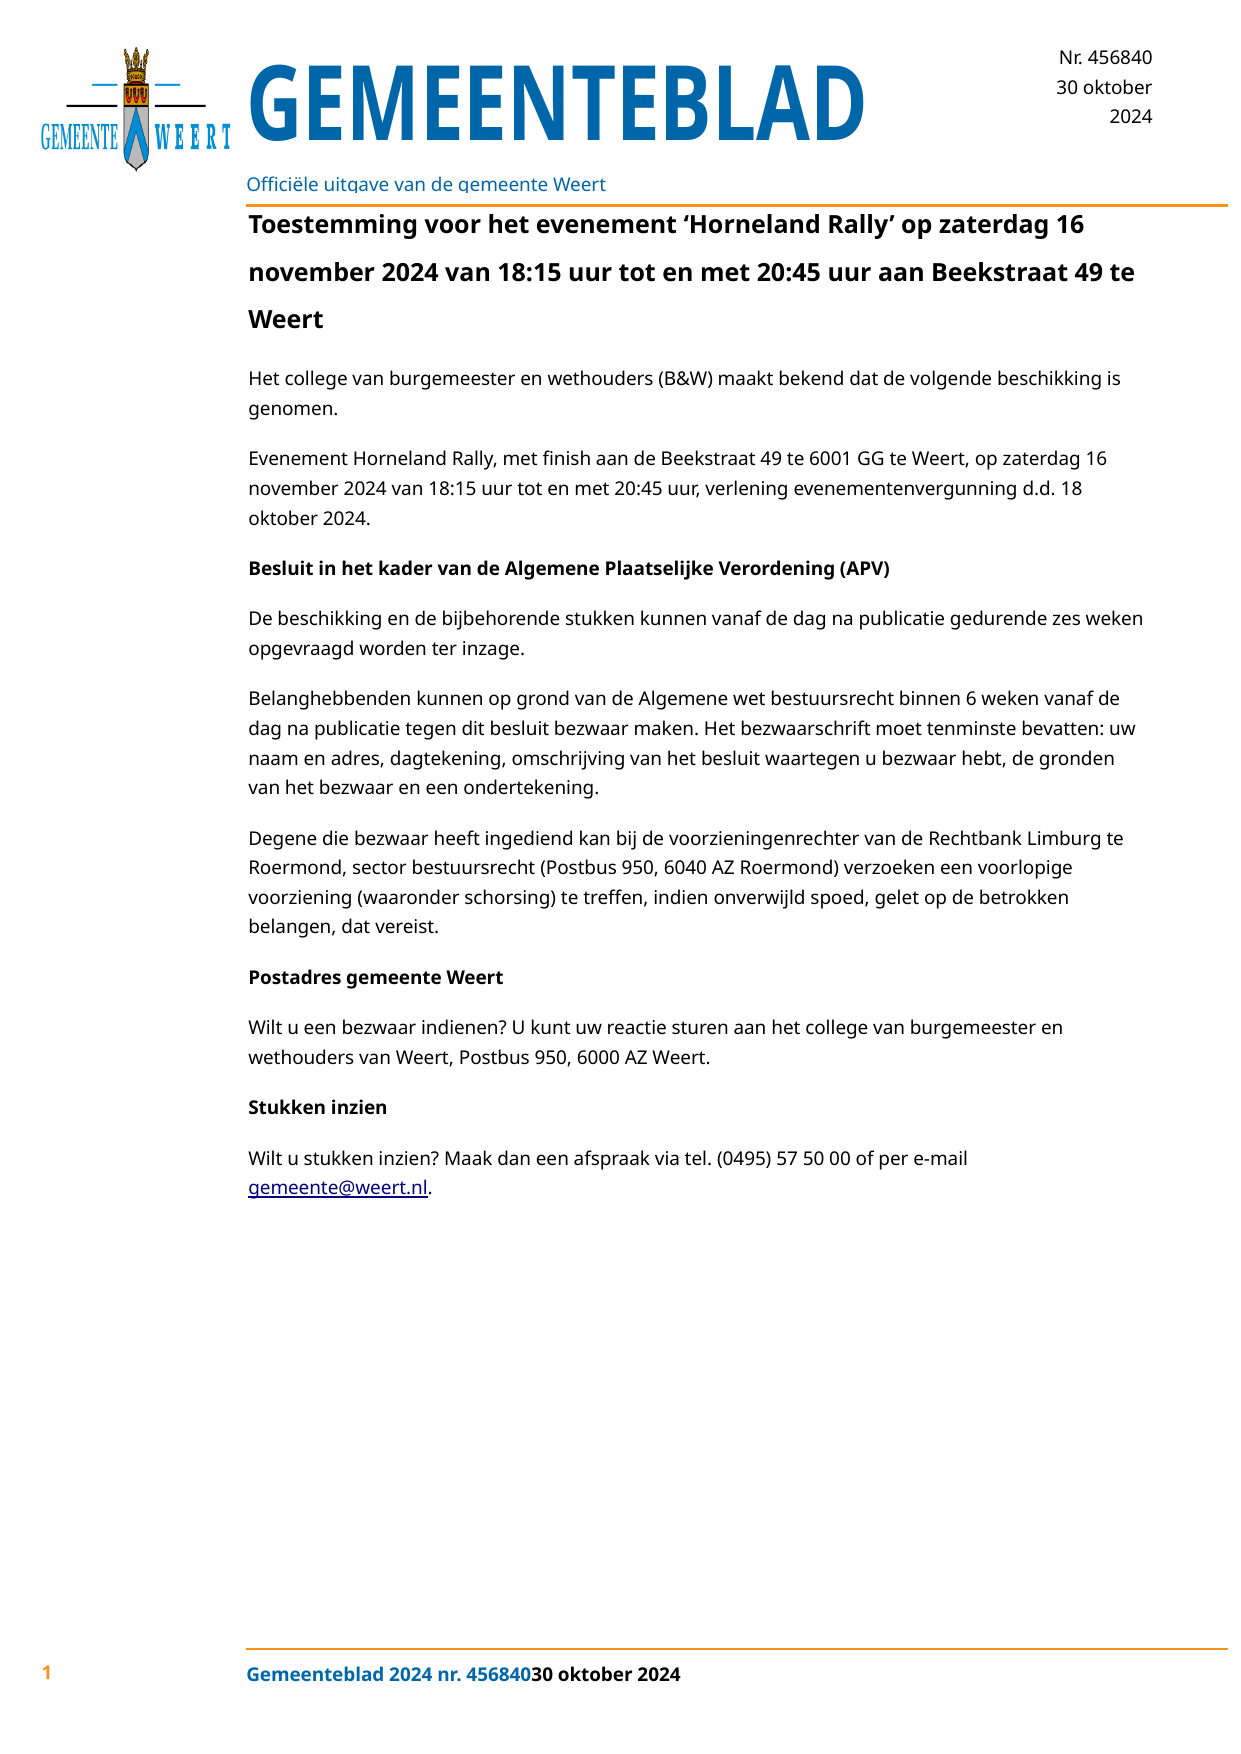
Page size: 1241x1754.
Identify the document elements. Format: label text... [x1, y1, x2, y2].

text Besluit in het kader van de Algemene Plaatselijke Verordening (APV) [248, 555, 1152, 581]
text Stukken inzien [248, 1094, 1152, 1120]
text Postadres gemeente Weert [248, 964, 1152, 989]
text De beschikking en de bijbehorende stukken kunnen vanaf de dag na publicatie gedurende zes weken opgevraagd worden ter inzage. [248, 606, 1152, 661]
text Degene die bezwaar heeft ingediend kan bij de voorzieningenrechter van de Rechtbank Limburg te Roermond, sector bestuursrecht (Postbus 950, 6040 AZ Roermond) verzoeken een voorlopige voorziening (waaronder schorsing) te treffen, indien onverwijld spoed, gelet op de betrokken belangen, dat vereist. [248, 825, 1152, 939]
text Het college van burgemeester en wethouders (B&W) maakt bekend dat de volgende beschikking is genomen. [248, 366, 1152, 421]
text Toestemming voor het evenement ‘Horneland Rally’ op zaterdag 16 november 2024 van 18:15 uur tot en met 20:45 uur aan Beekstraat 49 te Weert [248, 207, 1152, 336]
text Belanghebbenden kunnen op grond van de Algemene wet bestuursrecht binnen 6 weken vanaf de dag na publicatie tegen dit besluit bezwaar maken. Het bezwaarschrift moet tenminste bevatten: uw naam en adres, dagtekening, omschrijving van het besluit waartegen u bezwaar hebt, de gronden van het bezwaar en een ondertekening. [248, 686, 1152, 800]
text Wilt u stukken inzien? Maak dan een afspraak via tel. (0495) 57 50 00 of per e-mail gemeente@weert.nl. [248, 1145, 1152, 1200]
text Evenement Horneland Rally, met finish aan de Beekstraat 49 te 6001 GG te Weert, op zaterdag 16 november 2024 van 18:15 uur tot en met 20:45 uur, verlening evenementenvergunning d.d. 18 oktober 2024. [248, 446, 1152, 530]
picture [41, 47, 231, 172]
text Wilt u een bezwaar indienen? U kunt uw reactie sturen aan het college van burgemeester en wethouders van Weert, Postbus 950, 6000 AZ Weert. [248, 1014, 1152, 1069]
